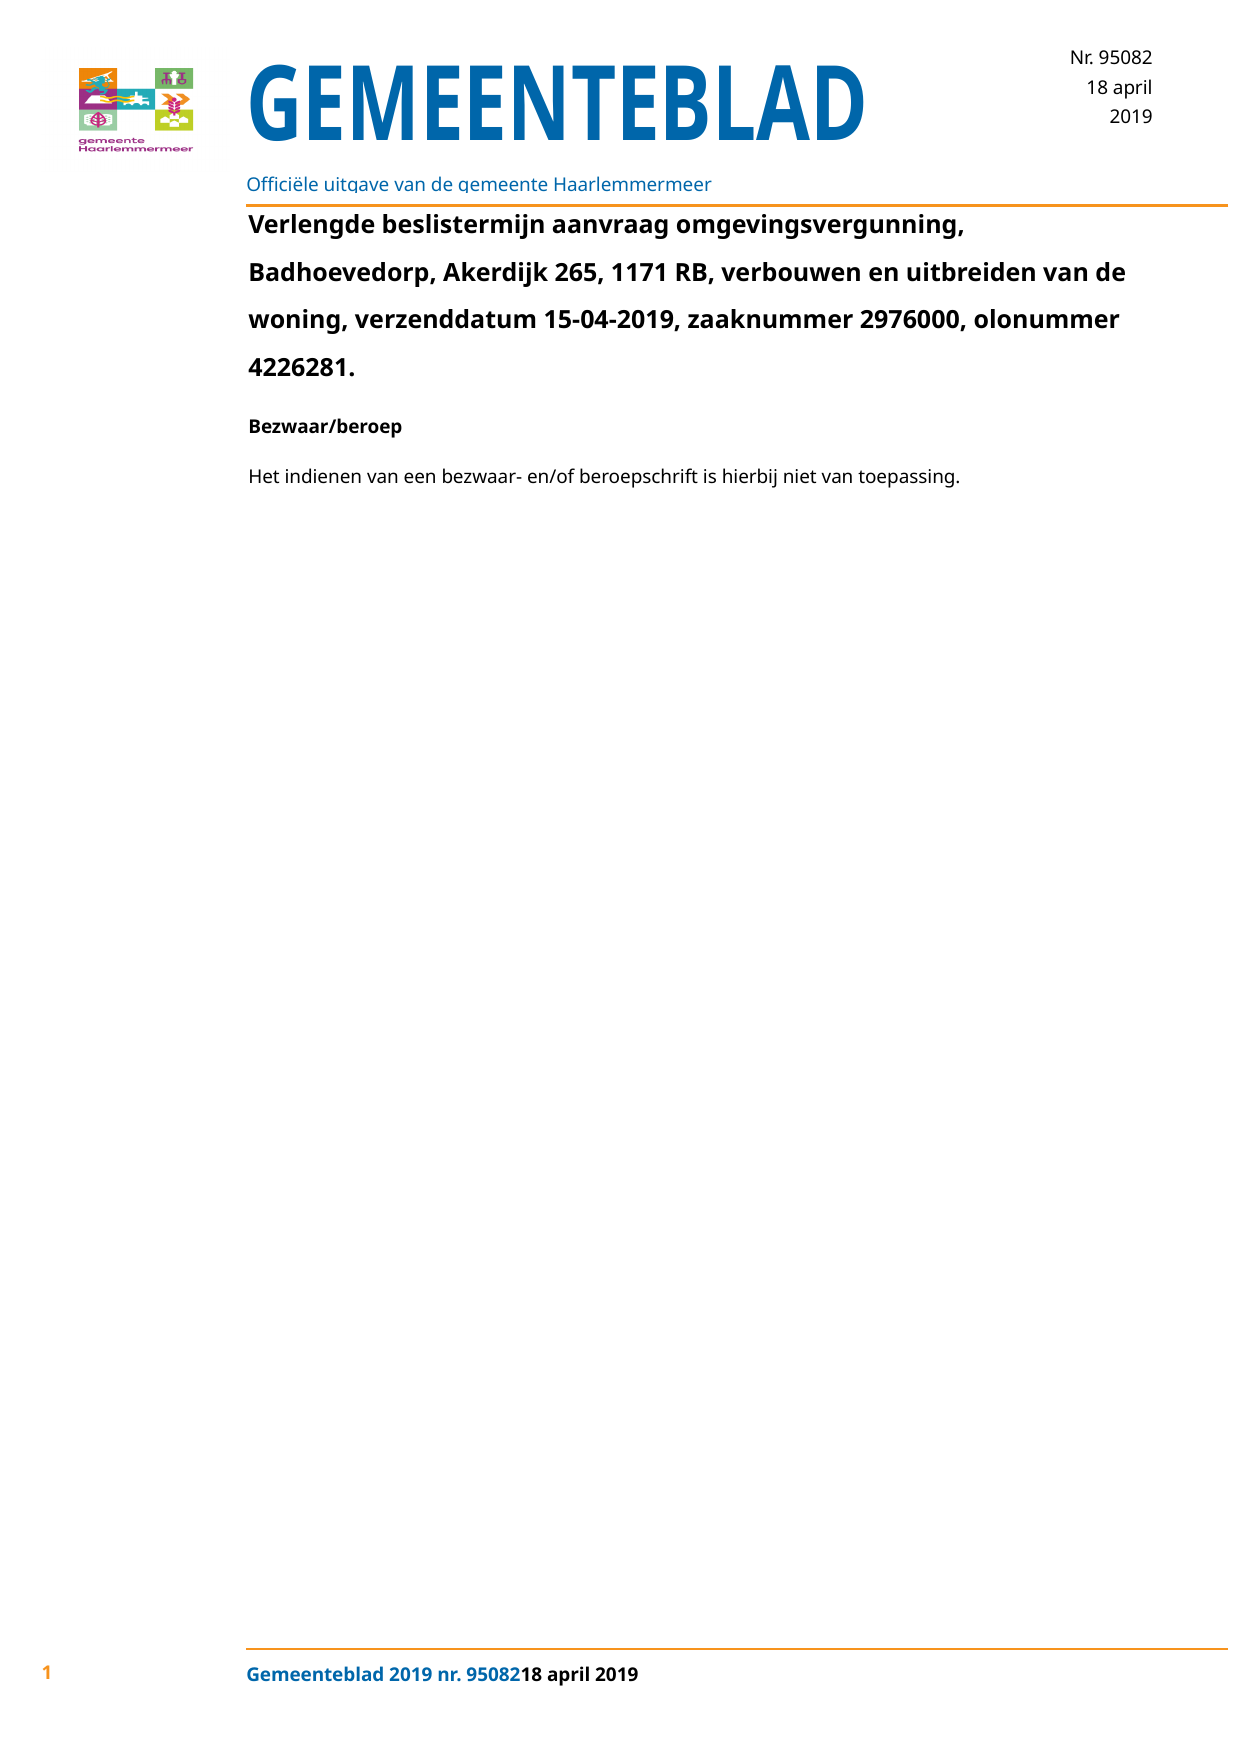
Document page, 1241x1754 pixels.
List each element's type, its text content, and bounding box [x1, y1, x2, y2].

picture [41, 47, 231, 172]
text Verlengde beslistermijn aanvraag omgevingsvergunning, Badhoevedorp, Akerdijk 265, 1171 RB, verbouwen en uitbreiden van de woning, verzenddatum 15-04-2019, zaaknummer 2976000, olonummer 4226281. [248, 207, 1152, 384]
text Het indienen van een bezwaar- en/of beroepschrift is hierbij niet van toepassing. [248, 463, 1152, 489]
text Bezwaar/beroep [248, 413, 1152, 439]
